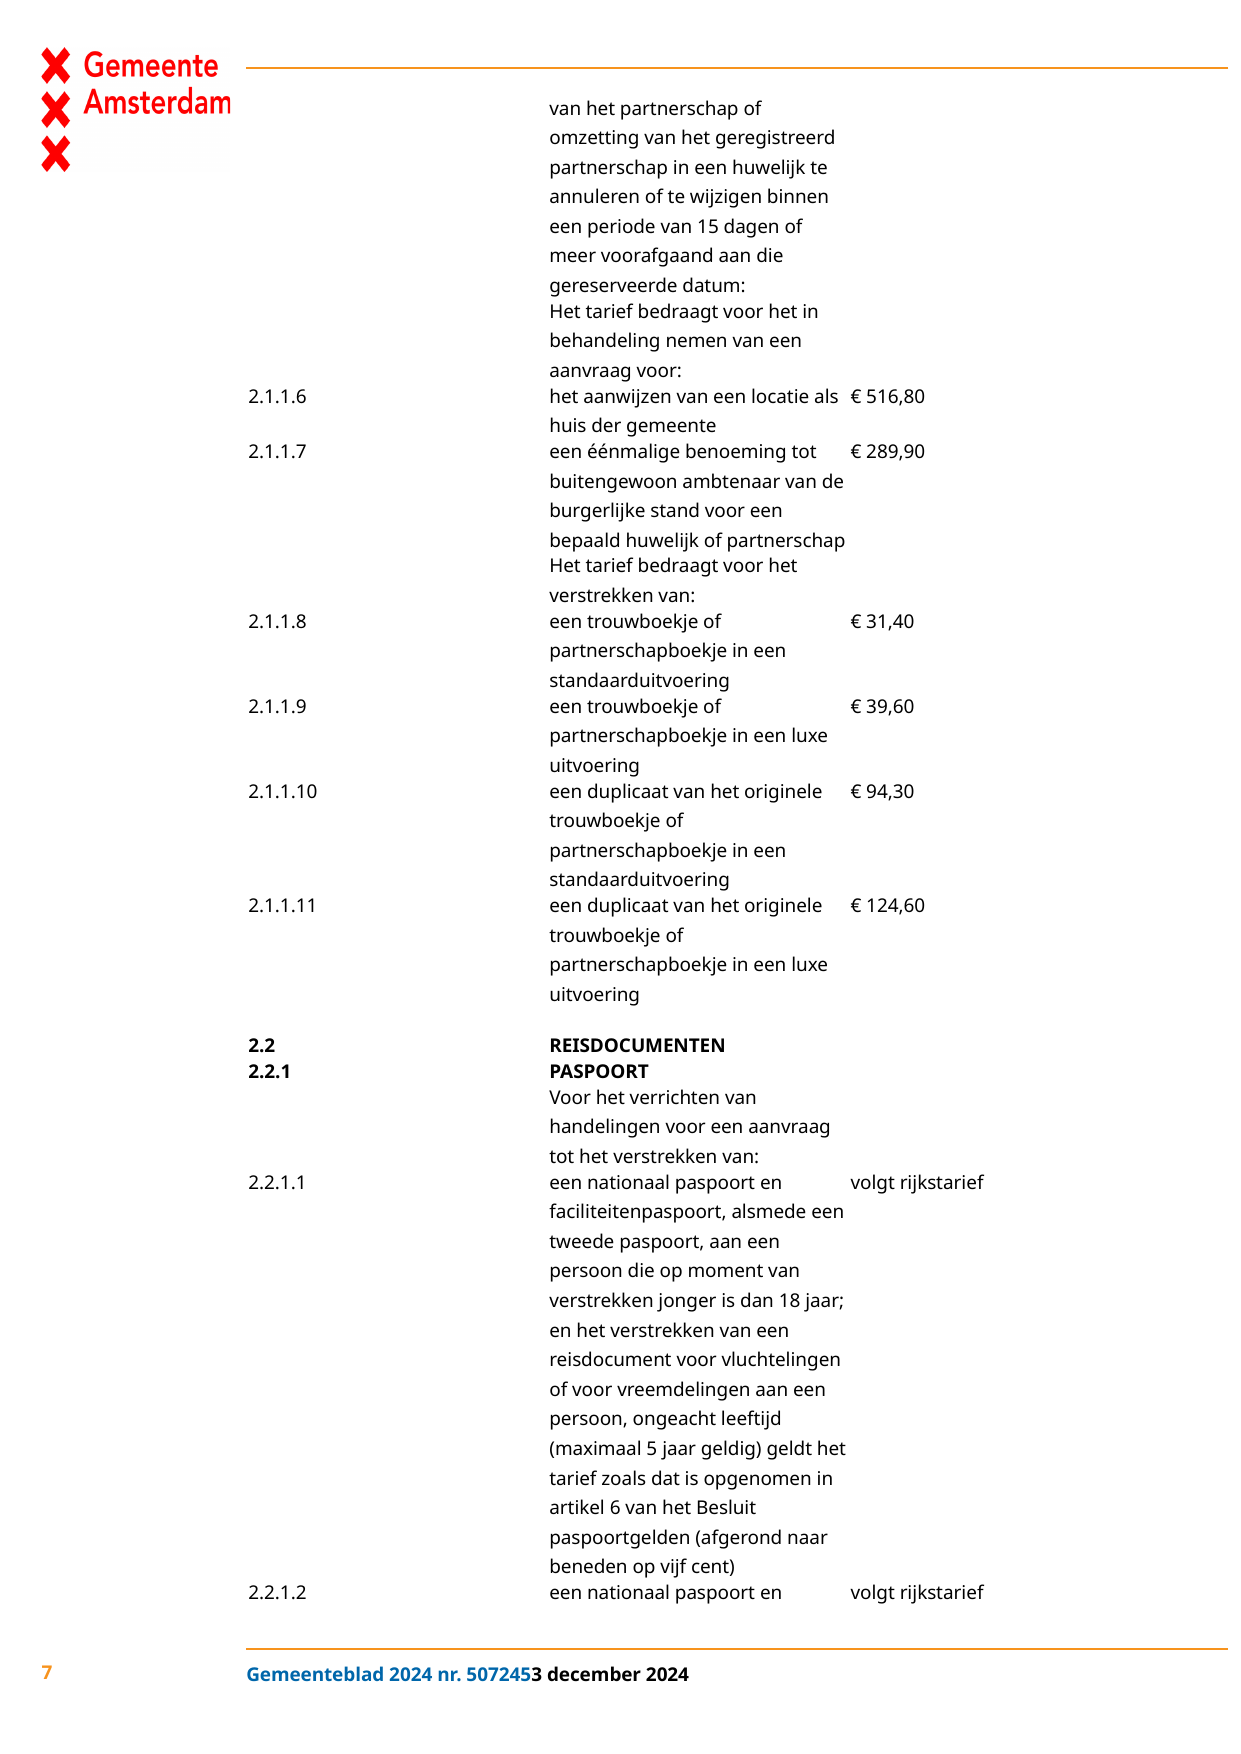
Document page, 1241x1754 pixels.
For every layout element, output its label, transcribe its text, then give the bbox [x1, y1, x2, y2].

table_cell 2.2 [248, 1033, 549, 1058]
table_cell [850, 298, 1152, 383]
table_cell 2.1.1.10 [248, 778, 549, 892]
table_cell [248, 298, 549, 383]
table_cell een duplicaat van het originele trouwboekje of partnerschapboekje in een luxe uitvoering [549, 892, 850, 1007]
table_cell € 516,80 [850, 383, 1152, 438]
table_cell [248, 1084, 549, 1169]
table_cell € 39,60 [850, 693, 1152, 778]
table_cell € 124,60 [850, 892, 1152, 1007]
table_cell [850, 1084, 1152, 1169]
table_cell Het tarief bedraagt voor het in behandeling nemen van een aanvraag voor: [549, 298, 850, 383]
table_cell 2.1.1.8 [248, 608, 549, 693]
table_cell een nationaal paspoort en [549, 1579, 850, 1605]
table_cell 2.1.1.6 [248, 383, 549, 438]
table_cell [248, 1007, 549, 1032]
table_cell 2.1.1.9 [248, 693, 549, 778]
table_cell [850, 95, 1152, 298]
table_cell [248, 553, 549, 608]
table_cell het aanwijzen van een locatie als huis der gemeente [549, 383, 850, 438]
table_cell [549, 1007, 850, 1032]
table_cell REISDOCUMENTEN [549, 1033, 850, 1058]
table_cell € 289,90 [850, 438, 1152, 553]
table_cell [850, 553, 1152, 608]
table_cell PASPOORT [549, 1058, 850, 1084]
table_cell volgt rijkstarief [850, 1579, 1152, 1605]
table_cell 2.2.1 [248, 1058, 549, 1084]
table_cell 2.1.1.11 [248, 892, 549, 1007]
table_cell een trouwboekje of partnerschapboekje in een standaarduitvoering [549, 608, 850, 693]
table_cell [248, 95, 549, 298]
table_cell volgt rijkstarief [850, 1169, 1152, 1579]
table_cell € 94,30 [850, 778, 1152, 892]
table_cell [850, 1033, 1152, 1058]
table_cell € 31,40 [850, 608, 1152, 693]
table_cell van het partnerschap of omzetting van het geregistreerd partnerschap in een huwelijk te annuleren of te wijzigen binnen een periode van 15 dagen of meer voorafgaand aan die gereserveerde datum: [549, 95, 850, 298]
table_cell een duplicaat van het originele trouwboekje of partnerschapboekje in een standaarduitvoering [549, 778, 850, 892]
table_cell een éénmalige benoeming tot buitengewoon ambtenaar van de burgerlijke stand voor een bepaald huwelijk of partnerschap [549, 438, 850, 553]
table_cell Het tarief bedraagt voor het verstrekken van: [549, 553, 850, 608]
table_cell 2.1.1.7 [248, 438, 549, 553]
table_cell 2.2.1.2 [248, 1579, 549, 1605]
picture [41, 47, 231, 172]
table_cell [850, 1058, 1152, 1084]
table_cell een trouwboekje of partnerschapboekje in een luxe uitvoering [549, 693, 850, 778]
table_cell Voor het verrichten van handelingen voor een aanvraag tot het verstrekken van: [549, 1084, 850, 1169]
table_cell [850, 1007, 1152, 1032]
table_cell 2.2.1.1 [248, 1169, 549, 1579]
table_cell een nationaal paspoort en faciliteitenpaspoort, alsmede een tweede paspoort, aan een persoon die op moment van verstrekken jonger is dan 18 jaar; en het verstrekken van een reisdocument voor vluchtelingen of voor vreemdelingen aan een persoon, ongeacht leeftijd (maximaal 5 jaar geldig) geldt het tarief zoals dat is opgenomen in artikel 6 van het Besluit paspoortgelden (afgerond naar beneden op vijf cent) [549, 1169, 850, 1579]
